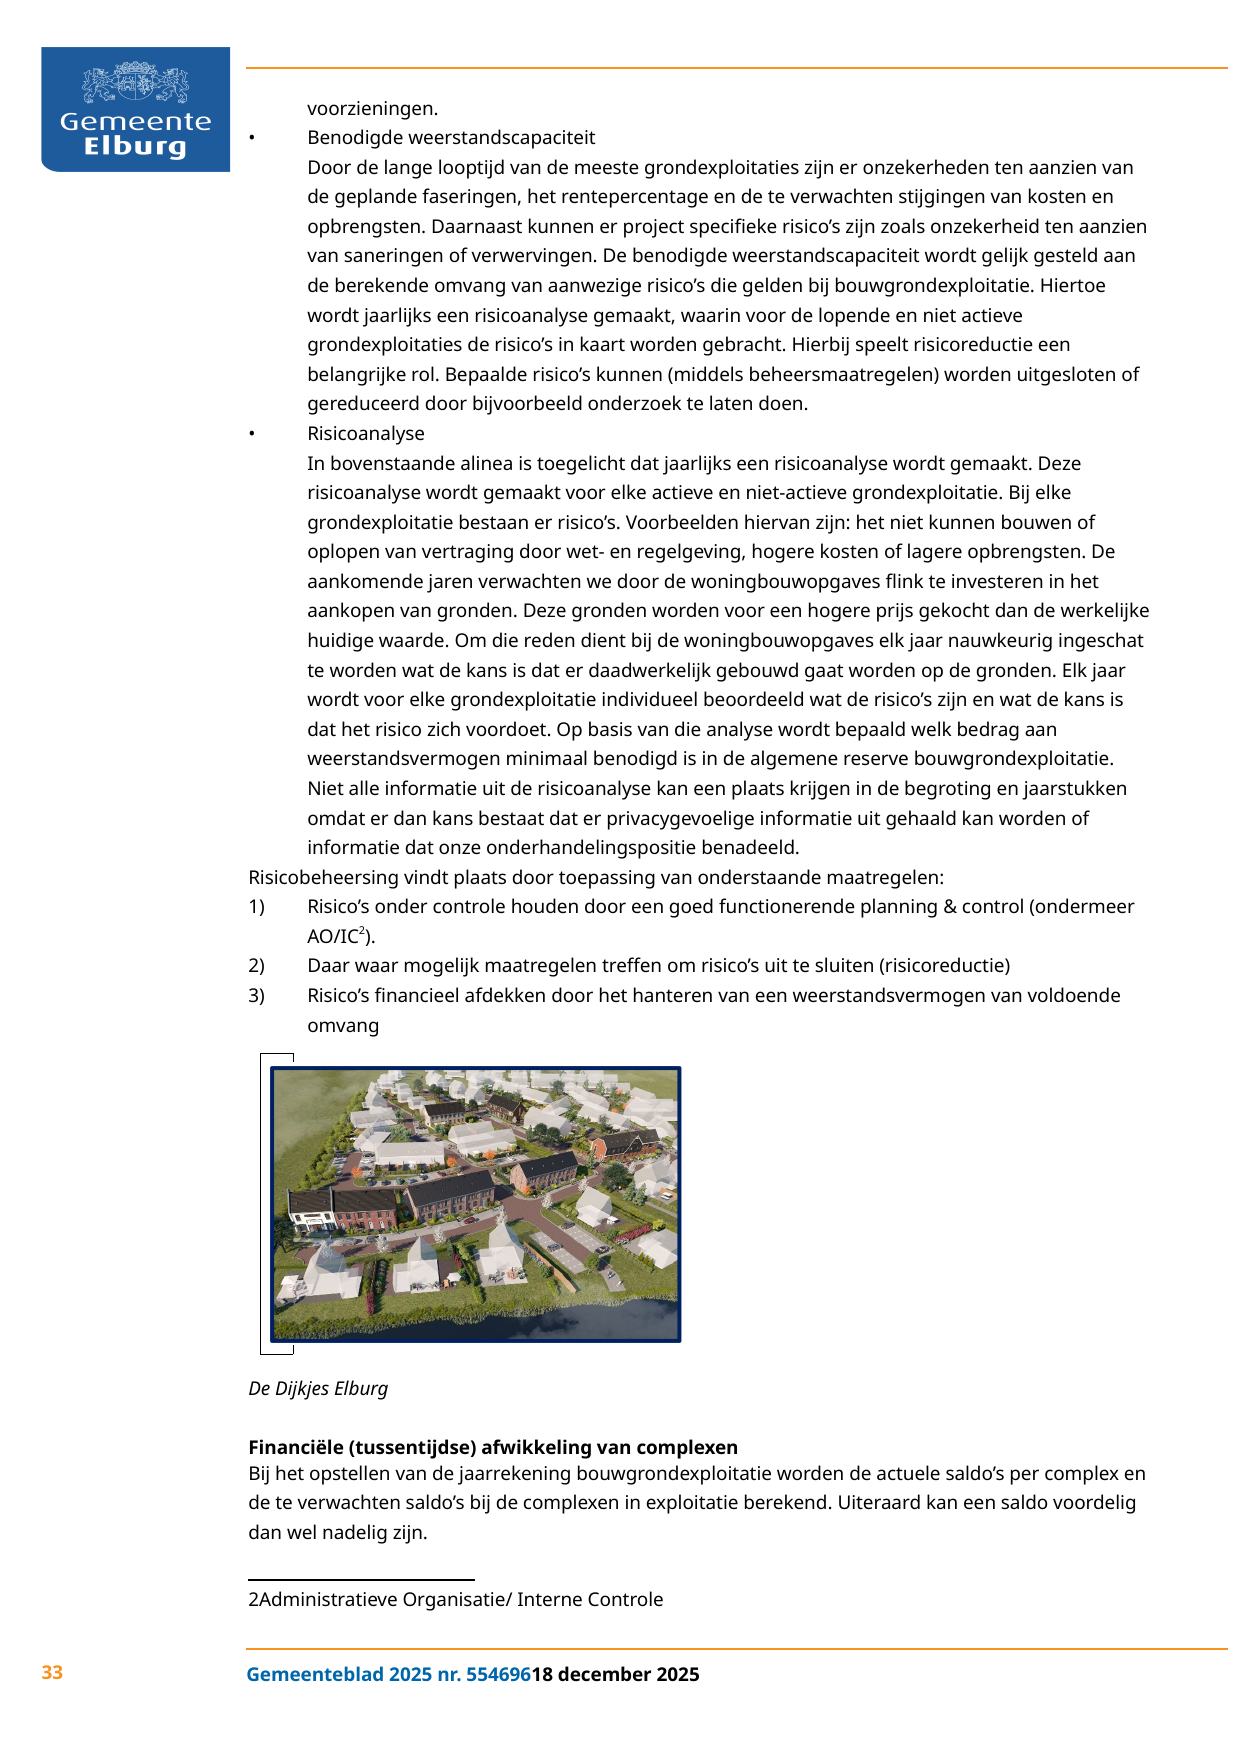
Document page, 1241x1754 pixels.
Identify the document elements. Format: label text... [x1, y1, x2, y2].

text Risicobeheersing vindt plaats door toepassing van onderstaande maatregelen: [248, 864, 1152, 890]
list Risico’s financieel afdekken door het hanteren van een weerstandsvermogen van voldoende omvang [248, 982, 1152, 1038]
list Door de lange looptijd van de meeste grondexploitaties zijn er onzekerheden ten aanzien van de geplande faseringen, het rentepercentage en de te verwachten stijgingen van kosten en opbrengsten. Daarnaast kunnen er project specifieke risico’s zijn zoals onzekerheid ten aanzien van saneringen of verwervingen. De benodigde weerstandscapaciteit wordt gelijk gesteld aan de berekende omvang van aanwezige risico’s die gelden bij bouwgrondexploitatie. Hiertoe wordt jaarlijks een risicoanalyse gemaakt, waarin voor de lopende en niet actieve grondexploitaties de risico’s in kaart worden gebracht. Hierbij speelt risicoreductie een belangrijke rol. Bepaalde risico’s kunnen (middels beheersmaatregelen) worden uitgesloten of gereduceerd door bijvoorbeeld onderzoek te laten doen. [248, 154, 1152, 416]
list Administratieve Organisatie/ Interne Controle [248, 1586, 1152, 1612]
list Risicoanalyse [248, 420, 1152, 446]
text Financiële (tussentijdse) afwikkeling van complexen [248, 1434, 1152, 1460]
list voorzieningen. [248, 95, 1152, 121]
list In bovenstaande alinea is toegelicht dat jaarlijks een risicoanalyse wordt gemaakt. Deze risicoanalyse wordt gemaakt voor elke actieve en niet-actieve grondexploitatie. Bij elke grondexploitatie bestaan er risico’s. Voorbeelden hiervan zijn: het niet kunnen bouwen of oplopen van vertraging door wet- en regelgeving, hogere kosten of lagere opbrengsten. De aankomende jaren verwachten we door de woningbouwopgaves flink te investeren in het aankopen van gronden. Deze gronden worden voor een hogere prijs gekocht dan de werkelijke huidige waarde. Om die reden dient bij de woningbouwopgaves elk jaar nauwkeurig ingeschat te worden wat de kans is dat er daadwerkelijk gebouwd gaat worden op de gronden. Elk jaar wordt voor elke grondexploitatie individueel beoordeeld wat de risico’s zijn en wat de kans is dat het risico zich voordoet. Op basis van die analyse wordt bepaald welk bedrag aan weerstandsvermogen minimaal benodigd is in de algemene reserve bouwgrondexploitatie. Niet alle informatie uit de risicoanalyse kan een plaats krijgen in de begroting en jaarstukken omdat er dan kans bestaat dat er privacygevoelige informatie uit gehaald kan worden of informatie dat onze onderhandelingspositie benadeeld. [248, 450, 1152, 860]
list Daar waar mogelijk maatregelen treffen om risico’s uit te sluiten (risicoreductie) [248, 953, 1152, 978]
list Risico’s onder controle houden door een goed functionerende planning & control (ondermeer AO/IC). [248, 893, 1152, 949]
list Benodigde weerstandscapaciteit [248, 124, 1152, 150]
text Bij het opstellen van de jaarrekening bouwgrondexploitatie worden de actuele saldo’s per complex en de te verwachten saldo’s bij de complexen in exploitatie berekend. Uiteraard kan een saldo voordelig dan wel nadelig zijn. [248, 1460, 1152, 1545]
picture [41, 47, 231, 172]
text De Dijkjes Elburg [248, 1375, 1152, 1401]
picture [268, 1062, 683, 1345]
